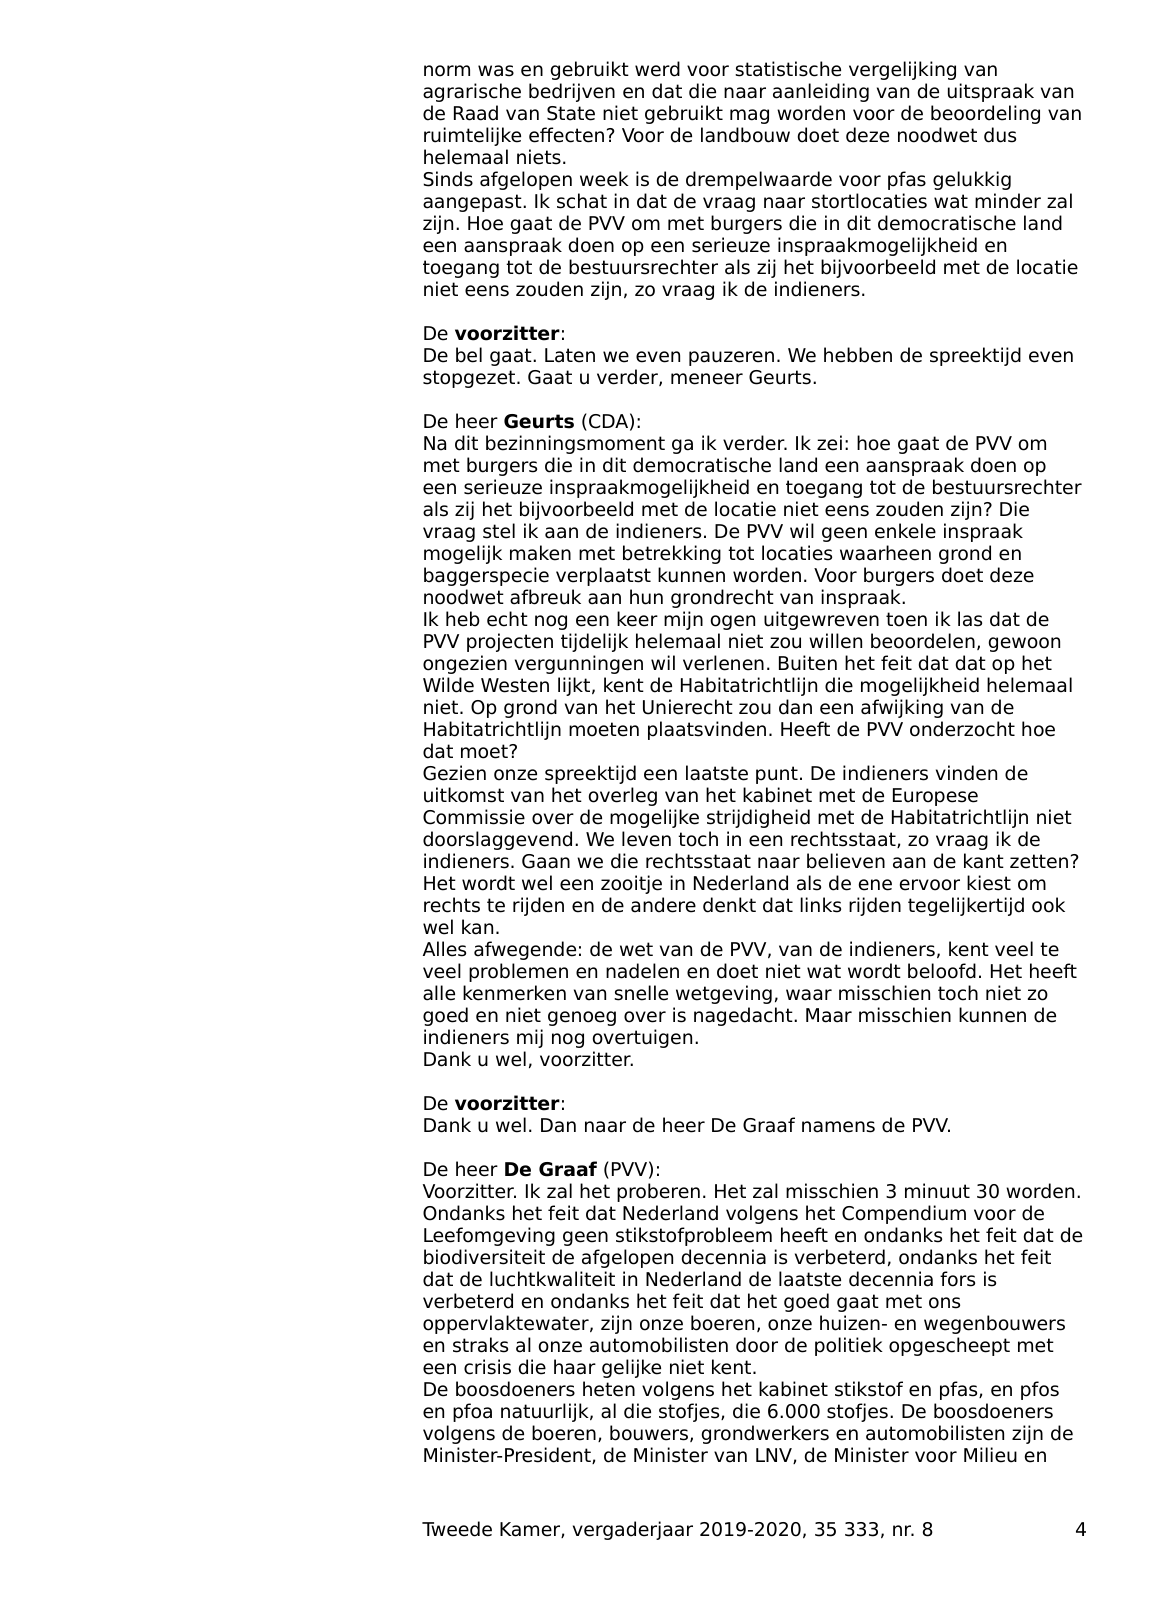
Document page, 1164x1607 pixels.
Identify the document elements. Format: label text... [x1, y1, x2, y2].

text De voorzitter: [422, 323, 1087, 345]
text Alles afwegende: de wet van de PVV, van de indieners, kent veel te veel problemen en nadelen en doet niet wat wordt beloofd. Het heeft alle kenmerken van snelle wetgeving, waar misschien toch niet zo goed en niet genoeg over is nagedacht. Maar misschien kunnen de indieners mij nog overtuigen. [422, 939, 1087, 1048]
text De heer De Graaf (PVV): [422, 1159, 1087, 1181]
text De heer Geurts (CDA): [422, 411, 1087, 433]
text Ik heb echt nog een keer mijn ogen uitgewreven toen ik las dat de PVV projecten tijdelijk helemaal niet zou willen beoordelen, gewoon ongezien vergunningen wil verlenen. Buiten het feit dat dat op het Wilde Westen lijkt, kent de Habitatrichtlijn die mogelijkheid helemaal niet. Op grond van het Unierecht zou dan een afwijking van de Habitatrichtlijn moeten plaatsvinden. Heeft de PVV onderzocht hoe dat moet? [422, 609, 1087, 763]
text Dank u wel. Dan naar de heer De Graaf namens de PVV. [422, 1115, 1087, 1137]
text Ondanks het feit dat Nederland volgens het Compendium voor de Leefomgeving geen stikstofprobleem heeft en ondanks het feit dat de biodiversiteit de afgelopen decennia is verbeterd, ondanks het feit dat de luchtkwaliteit in Nederland de laatste decennia fors is verbeterd en ondanks het feit dat het goed gaat met ons oppervlaktewater, zijn onze boeren, onze huizen- en wegenbouwers en straks al onze automobilisten door de politiek opgescheept met een crisis die haar gelijke niet kent. [422, 1203, 1087, 1379]
text norm was en gebruikt werd voor statistische vergelijking van agrarische bedrijven en dat die naar aanleiding van de uitspraak van de Raad van State niet gebruikt mag worden voor de beoordeling van ruimtelijke effecten? Voor de landbouw doet deze noodwet dus helemaal niets. [422, 59, 1087, 169]
text Dank u wel, voorzitter. [422, 1048, 1087, 1071]
text Na dit bezinningsmoment ga ik verder. Ik zei: hoe gaat de PVV om met burgers die in dit democratische land een aanspraak doen op een serieuze inspraakmogelijkheid en toegang tot de bestuursrechter als zij het bijvoorbeeld met de locatie niet eens zouden zijn? Die vraag stel ik aan de indieners. De PVV wil geen enkele inspraak mogelijk maken met betrekking tot locaties waarheen grond en baggerspecie verplaatst kunnen worden. Voor burgers doet deze noodwet afbreuk aan hun grondrecht van inspraak. [422, 433, 1087, 609]
text Sinds afgelopen week is de drempelwaarde voor pfas gelukkig aangepast. Ik schat in dat de vraag naar stortlocaties wat minder zal zijn. Hoe gaat de PVV om met burgers die in dit democratische land een aanspraak doen op een serieuze inspraakmogelijkheid en toegang tot de bestuursrechter als zij het bijvoorbeeld met de locatie niet eens zouden zijn, zo vraag ik de indieners. [422, 169, 1087, 301]
text Voorzitter. Ik zal het proberen. Het zal misschien 3 minuut 30 worden. [422, 1181, 1087, 1203]
text Gezien onze spreektijd een laatste punt. De indieners vinden de uitkomst van het overleg van het kabinet met de Europese Commissie over de mogelijke strijdigheid met de Habitatrichtlijn niet doorslaggevend. We leven toch in een rechtsstaat, zo vraag ik de indieners. Gaan we die rechtsstaat naar believen aan de kant zetten? Het wordt wel een zooitje in Nederland als de ene ervoor kiest om rechts te rijden en de andere denkt dat links rijden tegelijkertijd ook wel kan. [422, 763, 1087, 939]
text De boosdoeners heten volgens het kabinet stikstof en pfas, en pfos en pfoa natuurlijk, al die stofjes, die 6.000 stofjes. De boosdoeners volgens de boeren, bouwers, grondwerkers en automobilisten zijn de Minister-President, de Minister van LNV, de Minister voor Milieu en [422, 1379, 1087, 1467]
text De bel gaat. Laten we even pauzeren. We hebben de spreektijd even stopgezet. Gaat u verder, meneer Geurts. [422, 345, 1087, 389]
text De voorzitter: [422, 1093, 1087, 1115]
